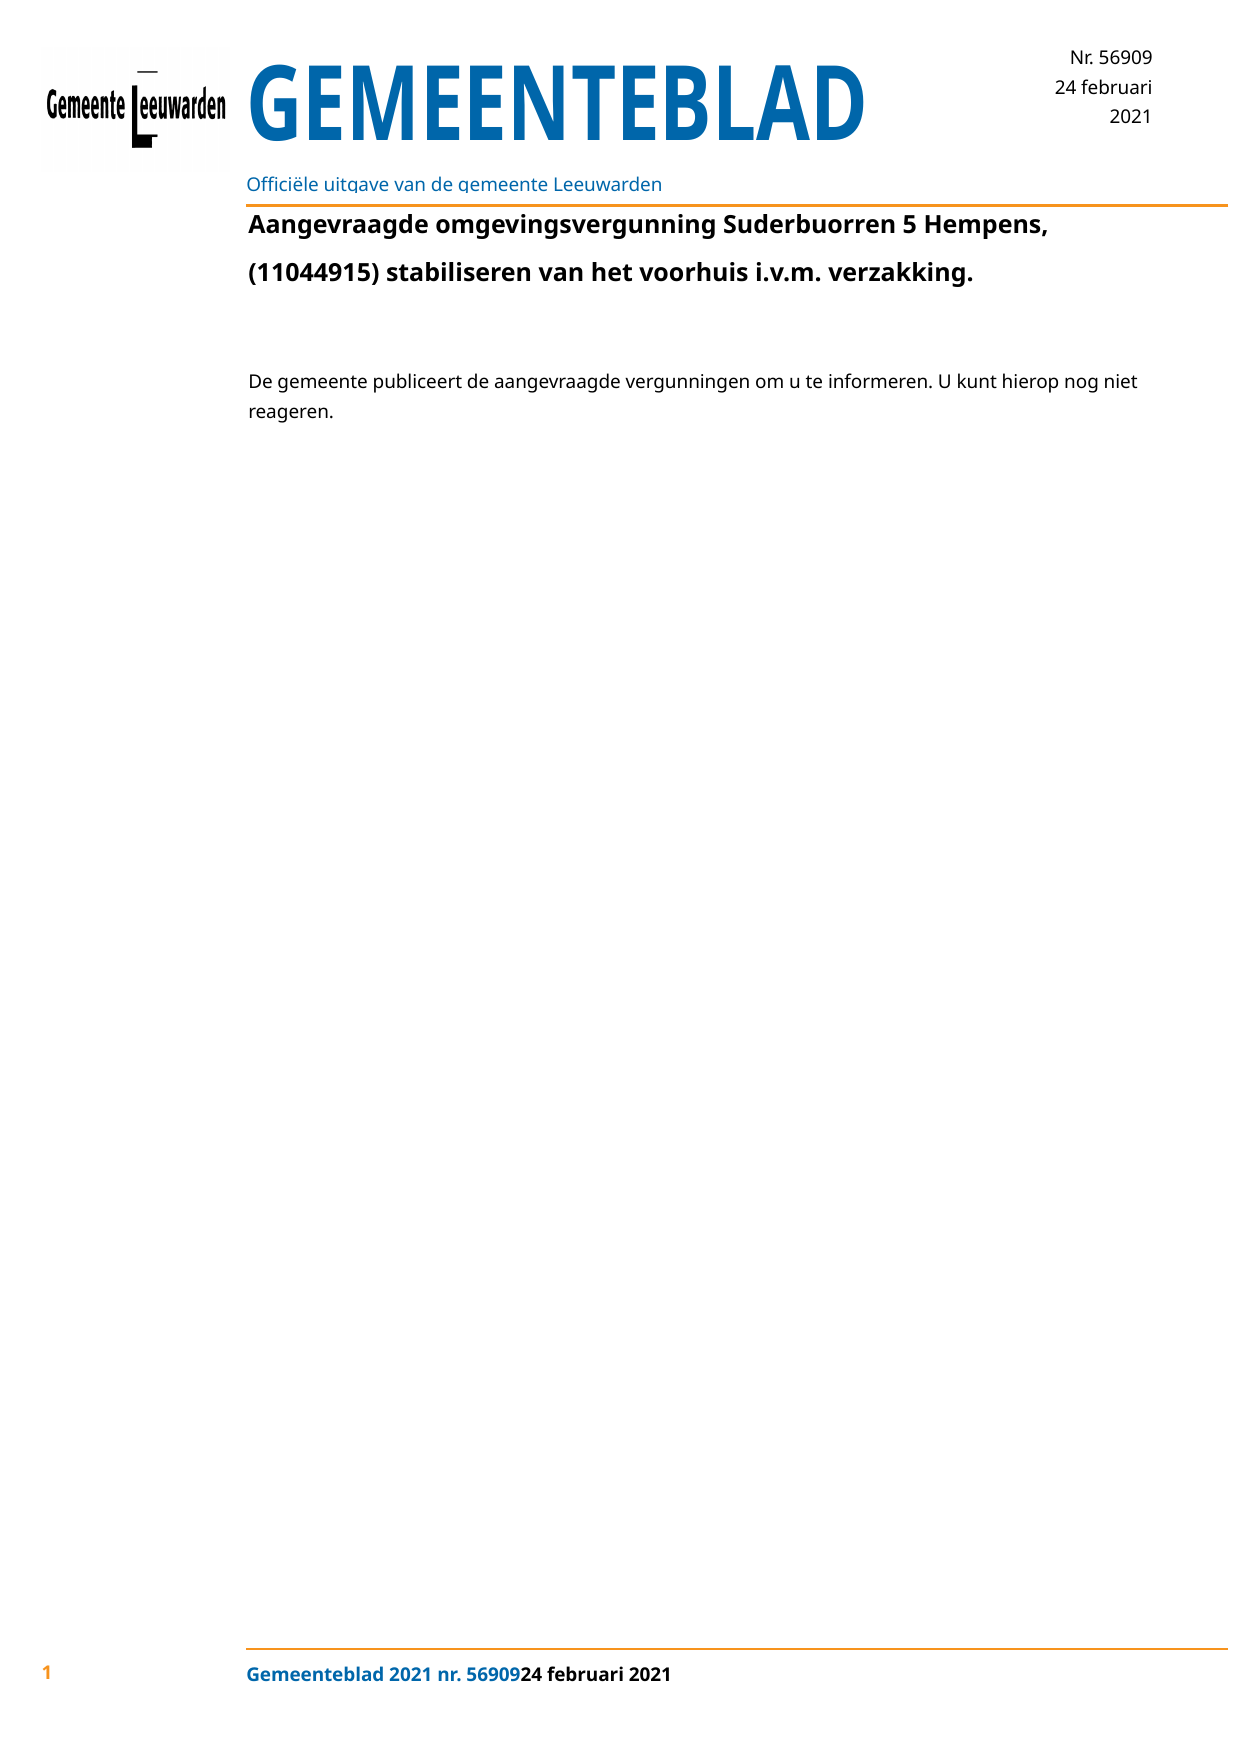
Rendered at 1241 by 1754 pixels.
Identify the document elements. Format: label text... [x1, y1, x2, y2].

text De gemeente publiceert de aangevraagde vergunningen om u te informeren. U kunt hierop nog niet reageren. [248, 368, 1152, 424]
text Aangevraagde omgevingsvergunning Suderbuorren 5 Hempens, (11044915) stabiliseren van het voorhuis i.v.m. verzakking. [248, 207, 1152, 288]
picture [41, 47, 231, 172]
